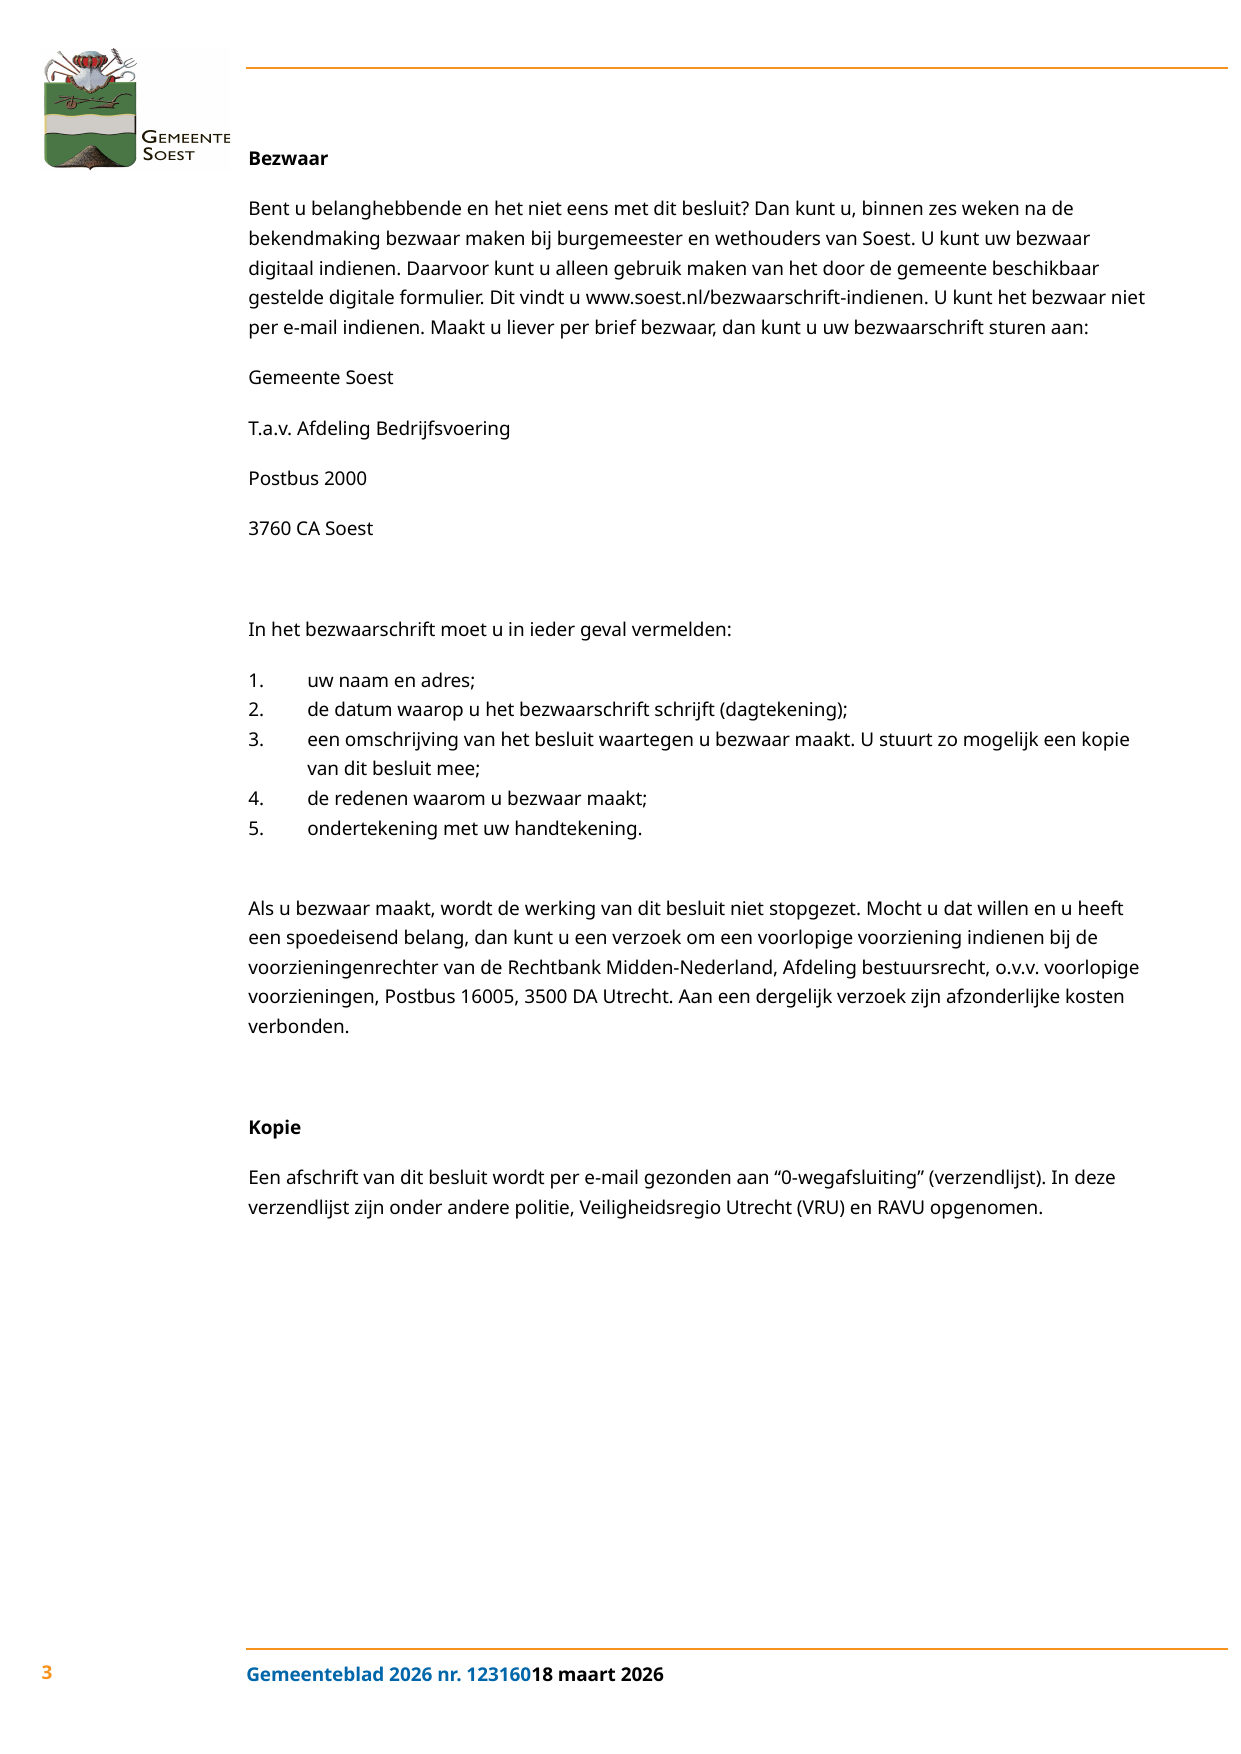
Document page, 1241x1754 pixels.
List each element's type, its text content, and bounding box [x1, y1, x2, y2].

list uw naam en adres; [248, 667, 1152, 693]
list de datum waarop u het bezwaarschrift schrijft (dagtekening); [248, 696, 1152, 722]
text In het bezwaarschrift moet u in ieder geval vermelden: [248, 616, 1152, 642]
text Gemeente Soest [248, 364, 1152, 390]
list een omschrijving van het besluit waartegen u bezwaar maakt. U stuurt zo mogelijk een kopie van dit besluit mee; [248, 726, 1152, 781]
list de redenen waarom u bezwaar maakt; [248, 785, 1152, 811]
text Een afschrift van dit besluit wordt per e-mail gezonden aan “0-wegafsluiting” (verzendlijst). In deze verzendlijst zijn onder andere politie, Veiligheidsregio Utrecht (VRU) en RAVU opgenomen. [248, 1164, 1152, 1220]
text Bent u belanghebbende en het niet eens met dit besluit? Dan kunt u, binnen zes weken na de bekendmaking bezwaar maken bij burgemeester en wethouders van Soest. U kunt uw bezwaar digitaal indienen. Daarvoor kunt u alleen gebruik maken van het door de gemeente beschikbaar gestelde digitale formulier. Dit vindt u www.soest.nl/bezwaarschrift-indienen. U kunt het bezwaar niet per e-mail indienen. Maakt u liever per brief bezwaar, dan kunt u uw bezwaarschrift sturen aan: [248, 196, 1152, 340]
list ondertekening met uw handtekening. [248, 815, 1152, 841]
text Bezwaar [248, 145, 1152, 171]
text Kopie [248, 1114, 1152, 1140]
text Postbus 2000 [248, 465, 1152, 491]
text T.a.v. Afdeling Bedrijfsvoering [248, 415, 1152, 441]
text Als u bezwaar maakt, wordt de werking van dit besluit niet stopgezet. Mocht u dat willen en u heeft een spoedeisend belang, dan kunt u een verzoek om een voorlopige voorziening indienen bij de voorzieningenrechter van de Rechtbank Midden-Nederland, Afdeling bestuursrecht, o.v.v. voorlopige voorzieningen, Postbus 16005, 3500 DA Utrecht. Aan een dergelijk verzoek zijn afzonderlijke kosten verbonden. [248, 895, 1152, 1039]
text 3760 CA Soest [248, 516, 1152, 541]
picture [41, 47, 231, 172]
